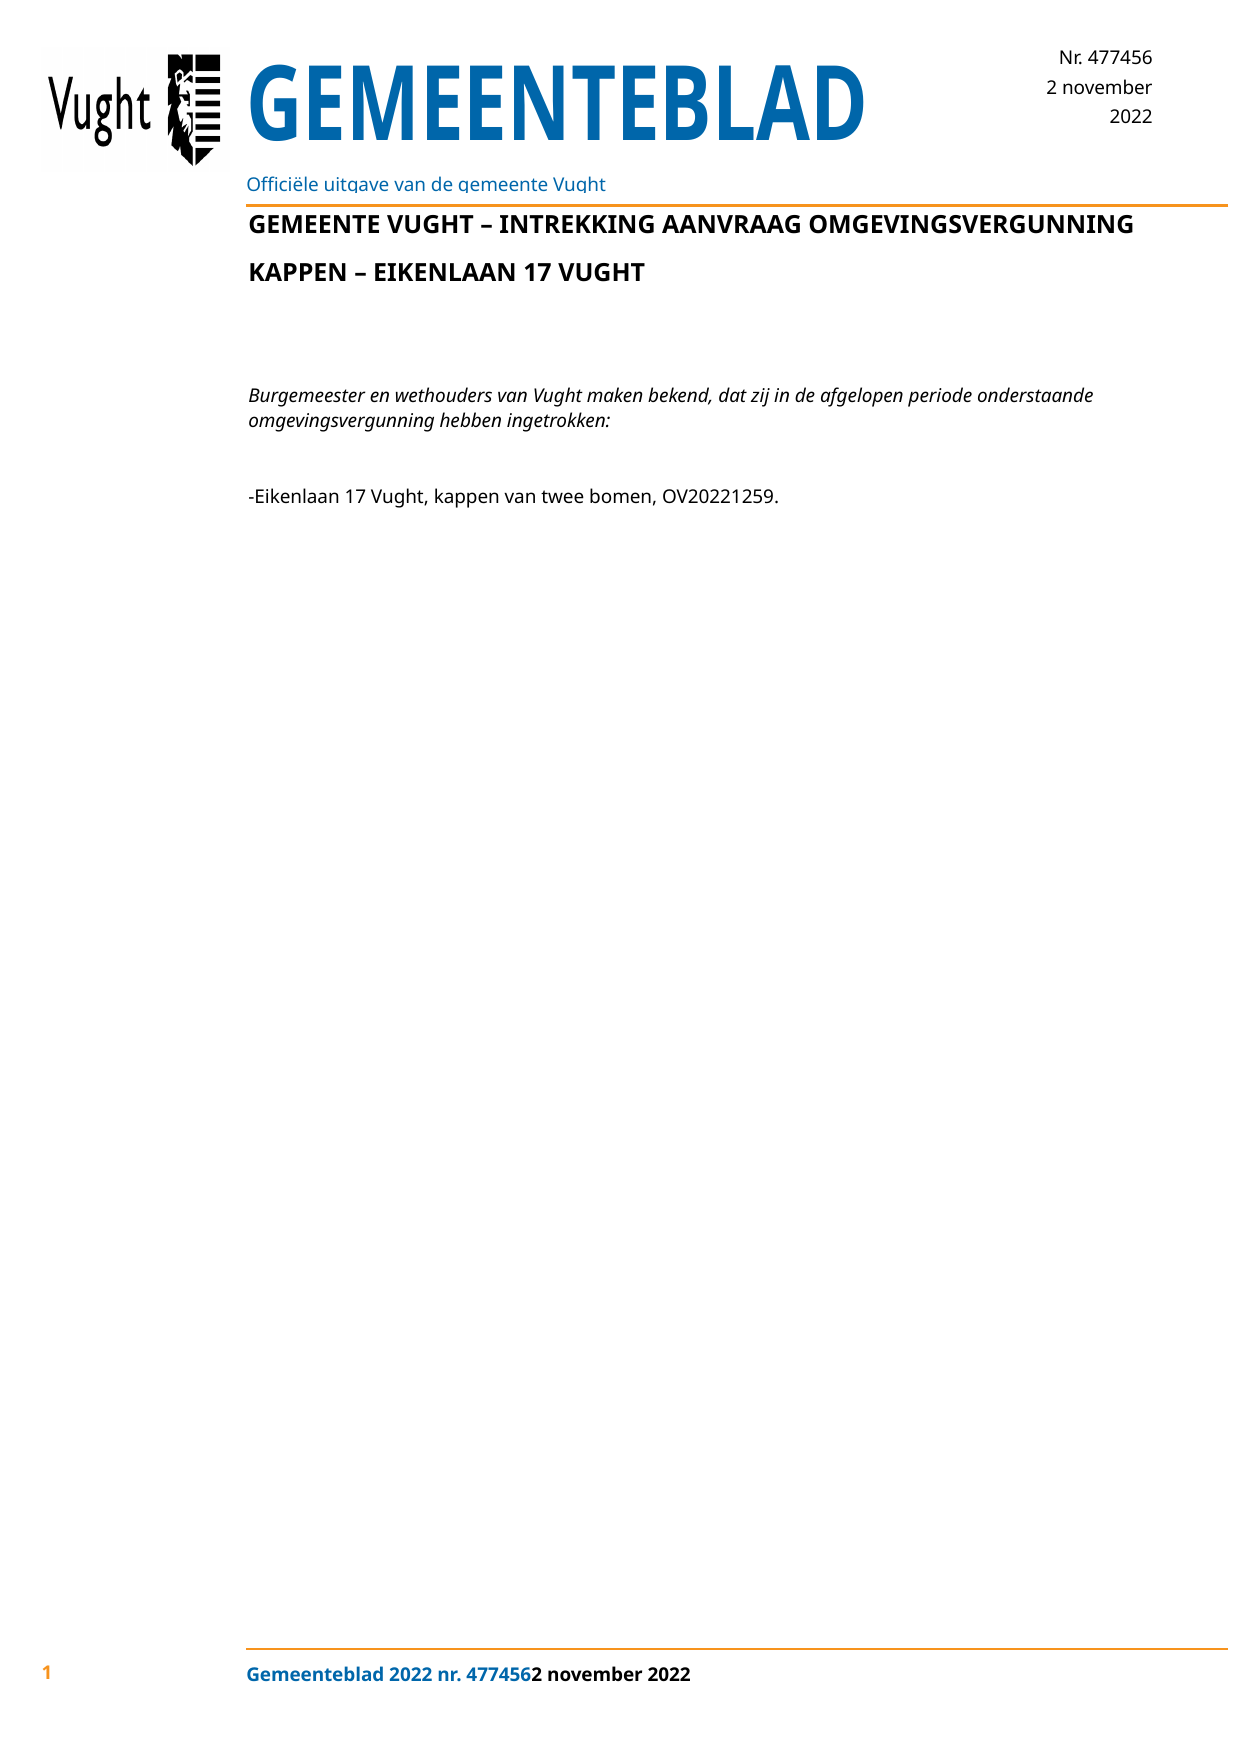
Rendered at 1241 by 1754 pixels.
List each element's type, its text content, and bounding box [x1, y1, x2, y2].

picture [41, 47, 231, 172]
text GEMEENTE VUGHT – INTREKKING AANVRAAG OMGEVINGSVERGUNNING KAPPEN – EIKENLAAN 17 VUGHT [248, 207, 1152, 288]
text -Eikenlaan 17 Vught, kappen van twee bomen, OV20221259. [248, 484, 1152, 509]
text Burgemeester en wethouders van Vught maken bekend, dat zij in de afgelopen periode onderstaande omgevingsvergunning hebben ingetrokken: [248, 382, 1152, 433]
